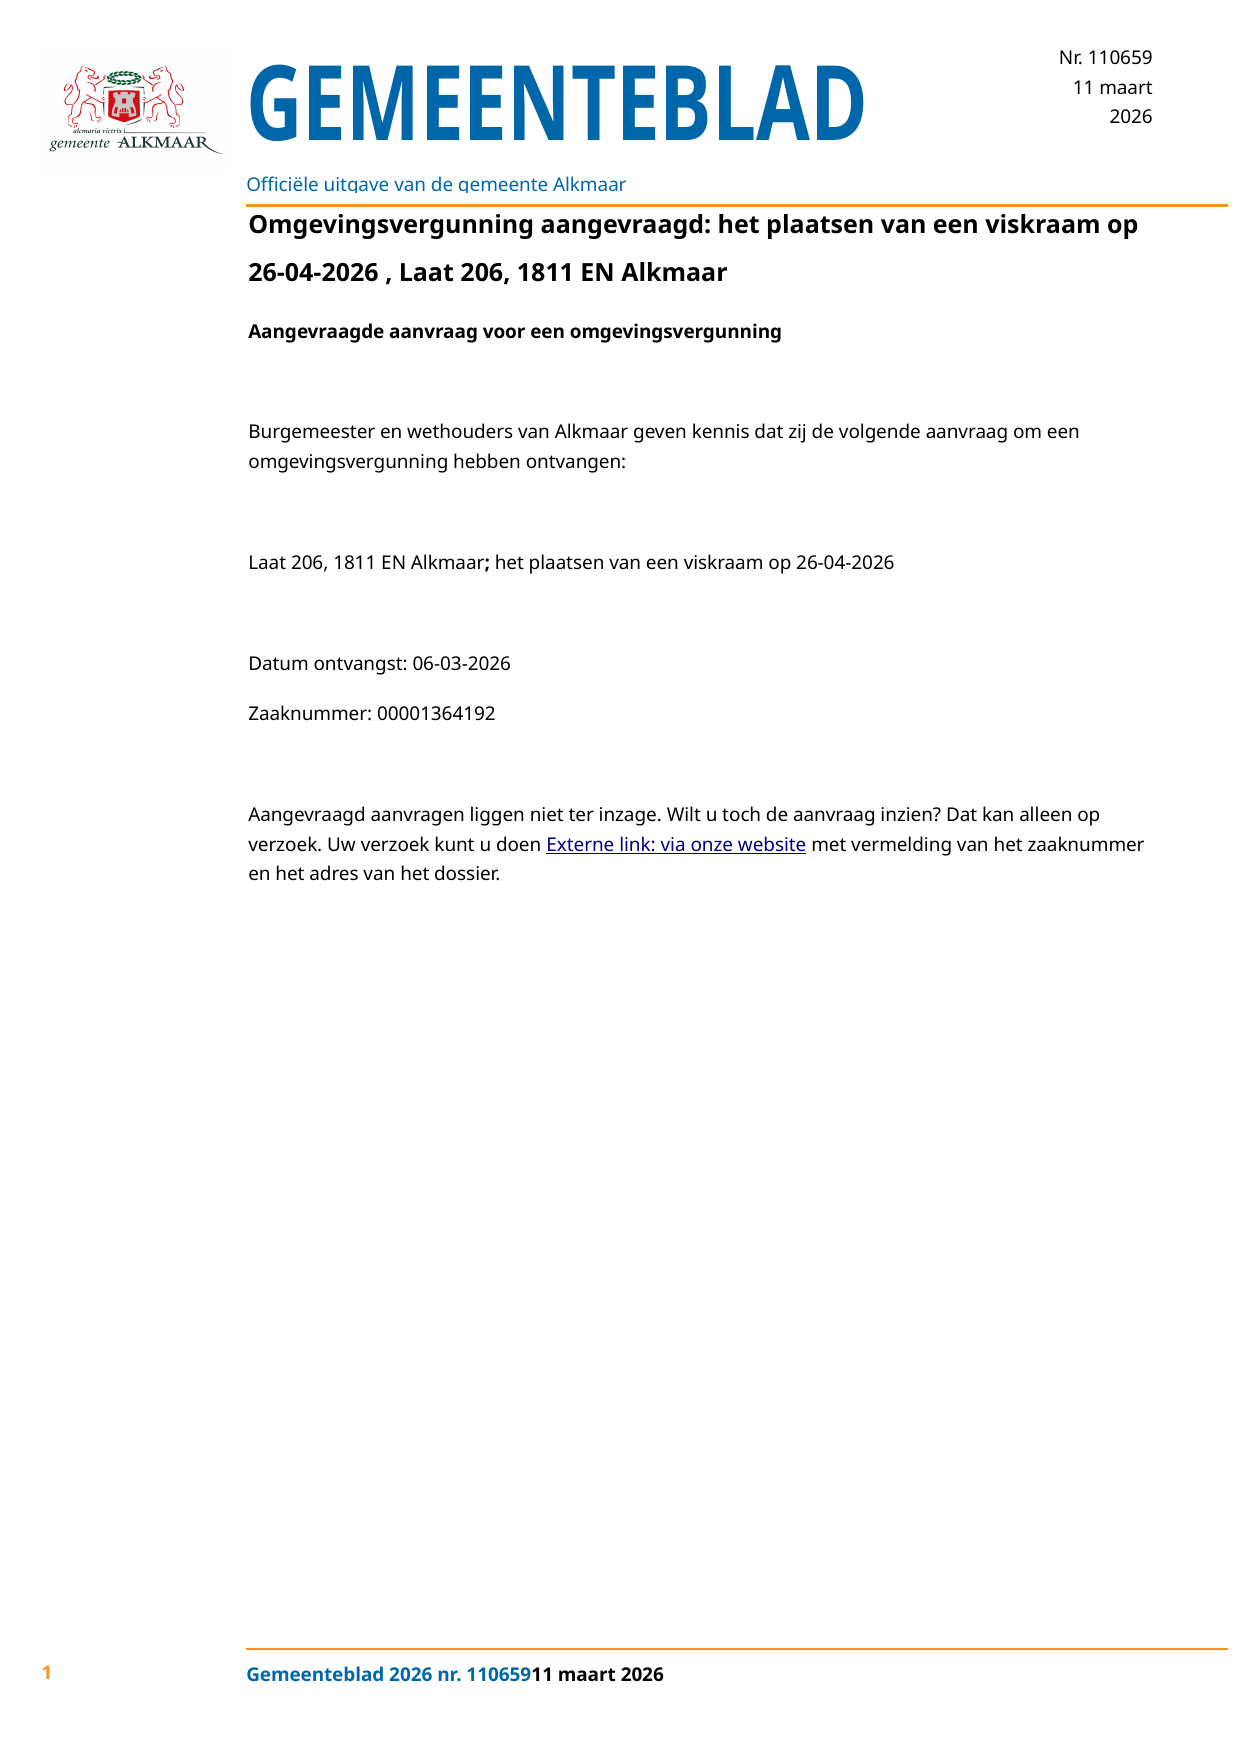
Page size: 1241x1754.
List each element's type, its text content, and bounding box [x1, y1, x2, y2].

text Omgevingsvergunning aangevraagd: het plaatsen van een viskraam op 26-04-2026 , Laat 206, 1811 EN Alkmaar [248, 207, 1152, 288]
text Zaaknummer: 00001364192 [248, 700, 1152, 726]
picture [41, 47, 231, 172]
text Aangevraagde aanvraag voor een omgevingsvergunning [248, 318, 1152, 344]
text Burgemeester en wethouders van Alkmaar geven kennis dat zij de volgende aanvraag om een omgevingsvergunning hebben ontvangen: [248, 419, 1152, 474]
text Aangevraagd aanvragen liggen niet ter inzage. Wilt u toch de aanvraag inzien? Dat kan alleen op verzoek. Uw verzoek kunt u doen Externe link: via onze website met vermelding van het zaaknummer en het adres van het dossier. [248, 801, 1152, 886]
text Datum ontvangst: 06-03-2026 [248, 650, 1152, 676]
text Laat 206, 1811 EN Alkmaar; het plaatsen van een viskraam op 26-04-2026 [248, 549, 1152, 575]
